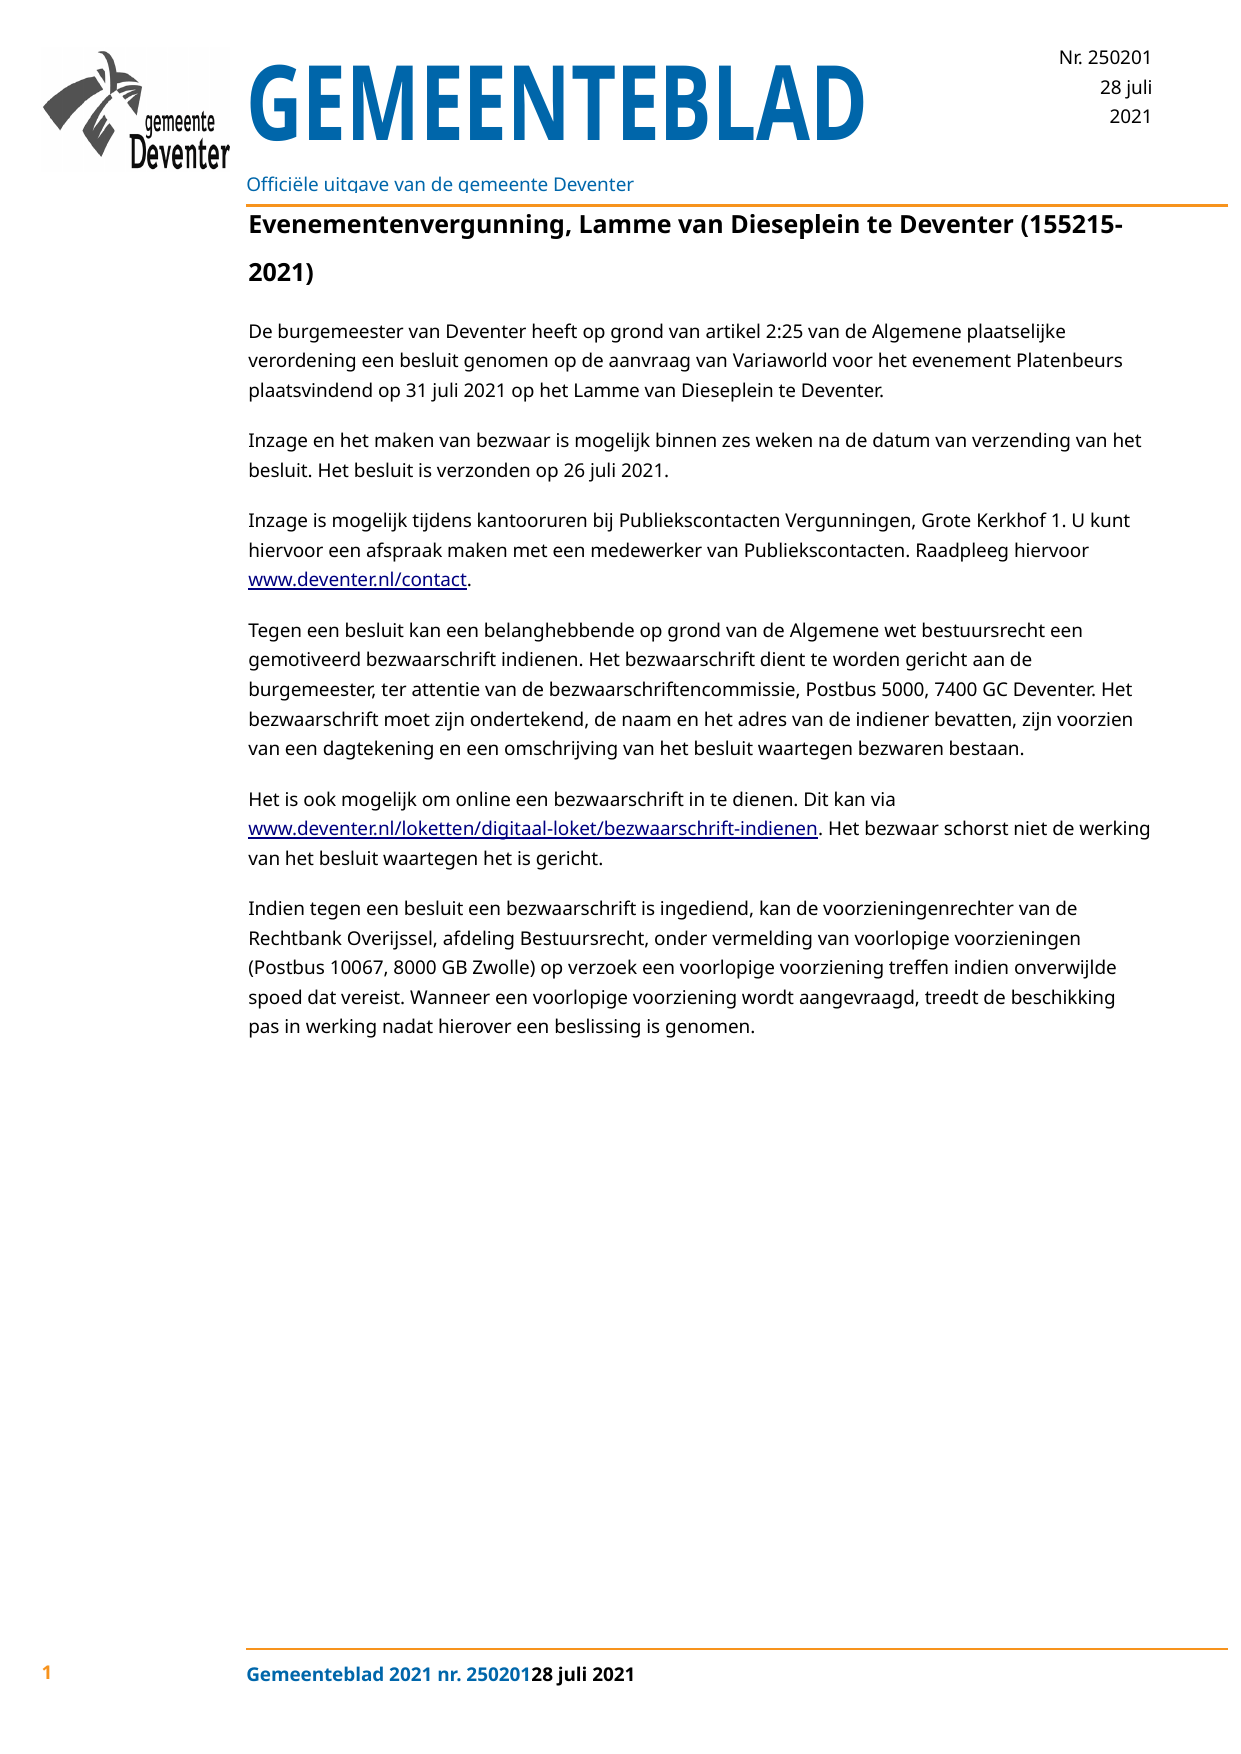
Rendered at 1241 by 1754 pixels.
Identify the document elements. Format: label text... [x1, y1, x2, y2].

text Het is ook mogelijk om online een bezwaarschrift in te dienen. Dit kan via www.deventer.nl/loketten/digitaal-loket/bezwaarschrift-indienen. Het bezwaar schorst niet de werking van het besluit waartegen het is gericht. [248, 786, 1152, 871]
text Tegen een besluit kan een belanghebbende op grond van de Algemene wet bestuursrecht een gemotiveerd bezwaarschrift indienen. Het bezwaarschrift dient te worden gericht aan de burgemeester, ter attentie van de bezwaarschriftencommissie, Postbus 5000, 7400 GC Deventer. Het bezwaarschrift moet zijn ondertekend, de naam en het adres van de indiener bevatten, zijn voorzien van een dagtekening en een omschrijving van het besluit waartegen bezwaren bestaan. [248, 617, 1152, 761]
text Inzage is mogelijk tijdens kantooruren bij Publiekscontacten Vergunningen, Grote Kerkhof 1. U kunt hiervoor een afspraak maken met een medewerker van Publiekscontacten. Raadpleeg hiervoor www.deventer.nl/contact. [248, 507, 1152, 592]
text Evenementenvergunning, Lamme van Dieseplein te Deventer (155215-2021) [248, 207, 1152, 288]
text Indien tegen een besluit een bezwaarschrift is ingediend, kan de voorzieningenrechter van de Rechtbank Overijssel, afdeling Bestuursrecht, onder vermelding van voorlopige voorzieningen (Postbus 10067, 8000 GB Zwolle) op verzoek een voorlopige voorziening treffen indien onverwijlde spoed dat vereist. Wanneer een voorlopige voorziening wordt aangevraagd, treedt de beschikking pas in werking nadat hierover een beslissing is genomen. [248, 895, 1152, 1039]
text De burgemeester van Deventer heeft op grond van artikel 2:25 van de Algemene plaatselijke verordening een besluit genomen op de aanvraag van Variaworld voor het evenement Platenbeurs plaatsvindend op 31 juli 2021 op het Lamme van Dieseplein te Deventer. [248, 318, 1152, 403]
picture [41, 47, 231, 172]
text Inzage en het maken van bezwaar is mogelijk binnen zes weken na de datum van verzending van het besluit. Het besluit is verzonden op 26 juli 2021. [248, 427, 1152, 483]
